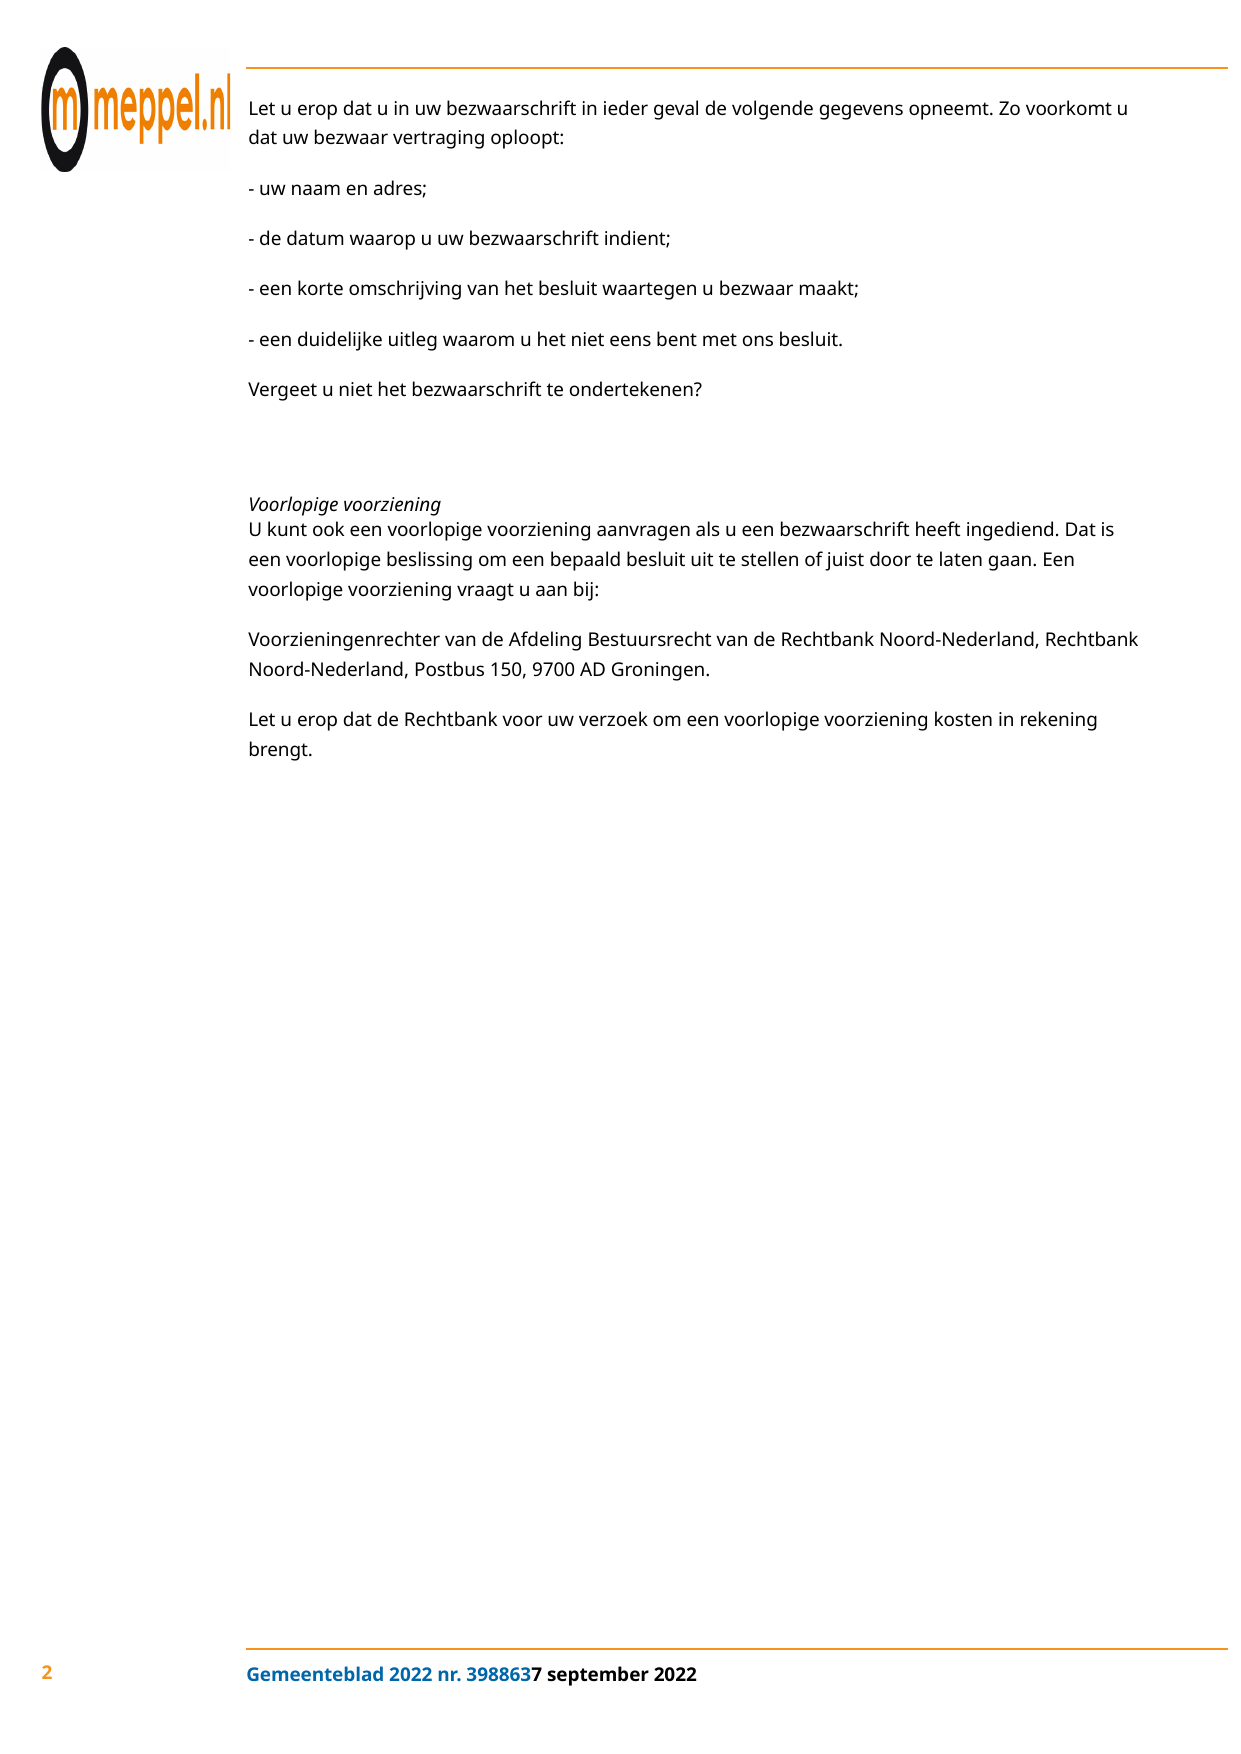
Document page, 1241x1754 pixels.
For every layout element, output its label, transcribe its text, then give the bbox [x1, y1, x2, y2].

text - uw naam en adres; [248, 175, 1152, 201]
text Let u erop dat u in uw bezwaarschrift in ieder geval de volgende gegevens opneemt. Zo voorkomt u dat uw bezwaar vertraging oploopt: [248, 95, 1152, 150]
text Voorzieningenrechter van de Afdeling Bestuursrecht van de Rechtbank Noord-Nederland, Rechtbank Noord-Nederland, Postbus 150, 9700 AD Groningen. [248, 626, 1152, 681]
text U kunt ook een voorlopige voorziening aanvragen als u een bezwaarschrift heeft ingediend. Dat is een voorlopige beslissing om een bepaald besluit uit te stellen of juist door te laten gaan. Een voorlopige voorziening vraagt u aan bij: [248, 517, 1152, 601]
text Let u erop dat de Rechtbank voor uw verzoek om een voorlopige voorziening kosten in rekening brengt. [248, 706, 1152, 761]
text - de datum waarop u uw bezwaarschrift indient; [248, 225, 1152, 251]
text Vergeet u niet het bezwaarschrift te ondertekenen? [248, 376, 1152, 402]
text Voorlopige voorziening [248, 491, 1152, 517]
text - een duidelijke uitleg waarom u het niet eens bent met ons besluit. [248, 326, 1152, 352]
text - een korte omschrijving van het besluit waartegen u bezwaar maakt; [248, 276, 1152, 301]
picture [41, 47, 231, 172]
